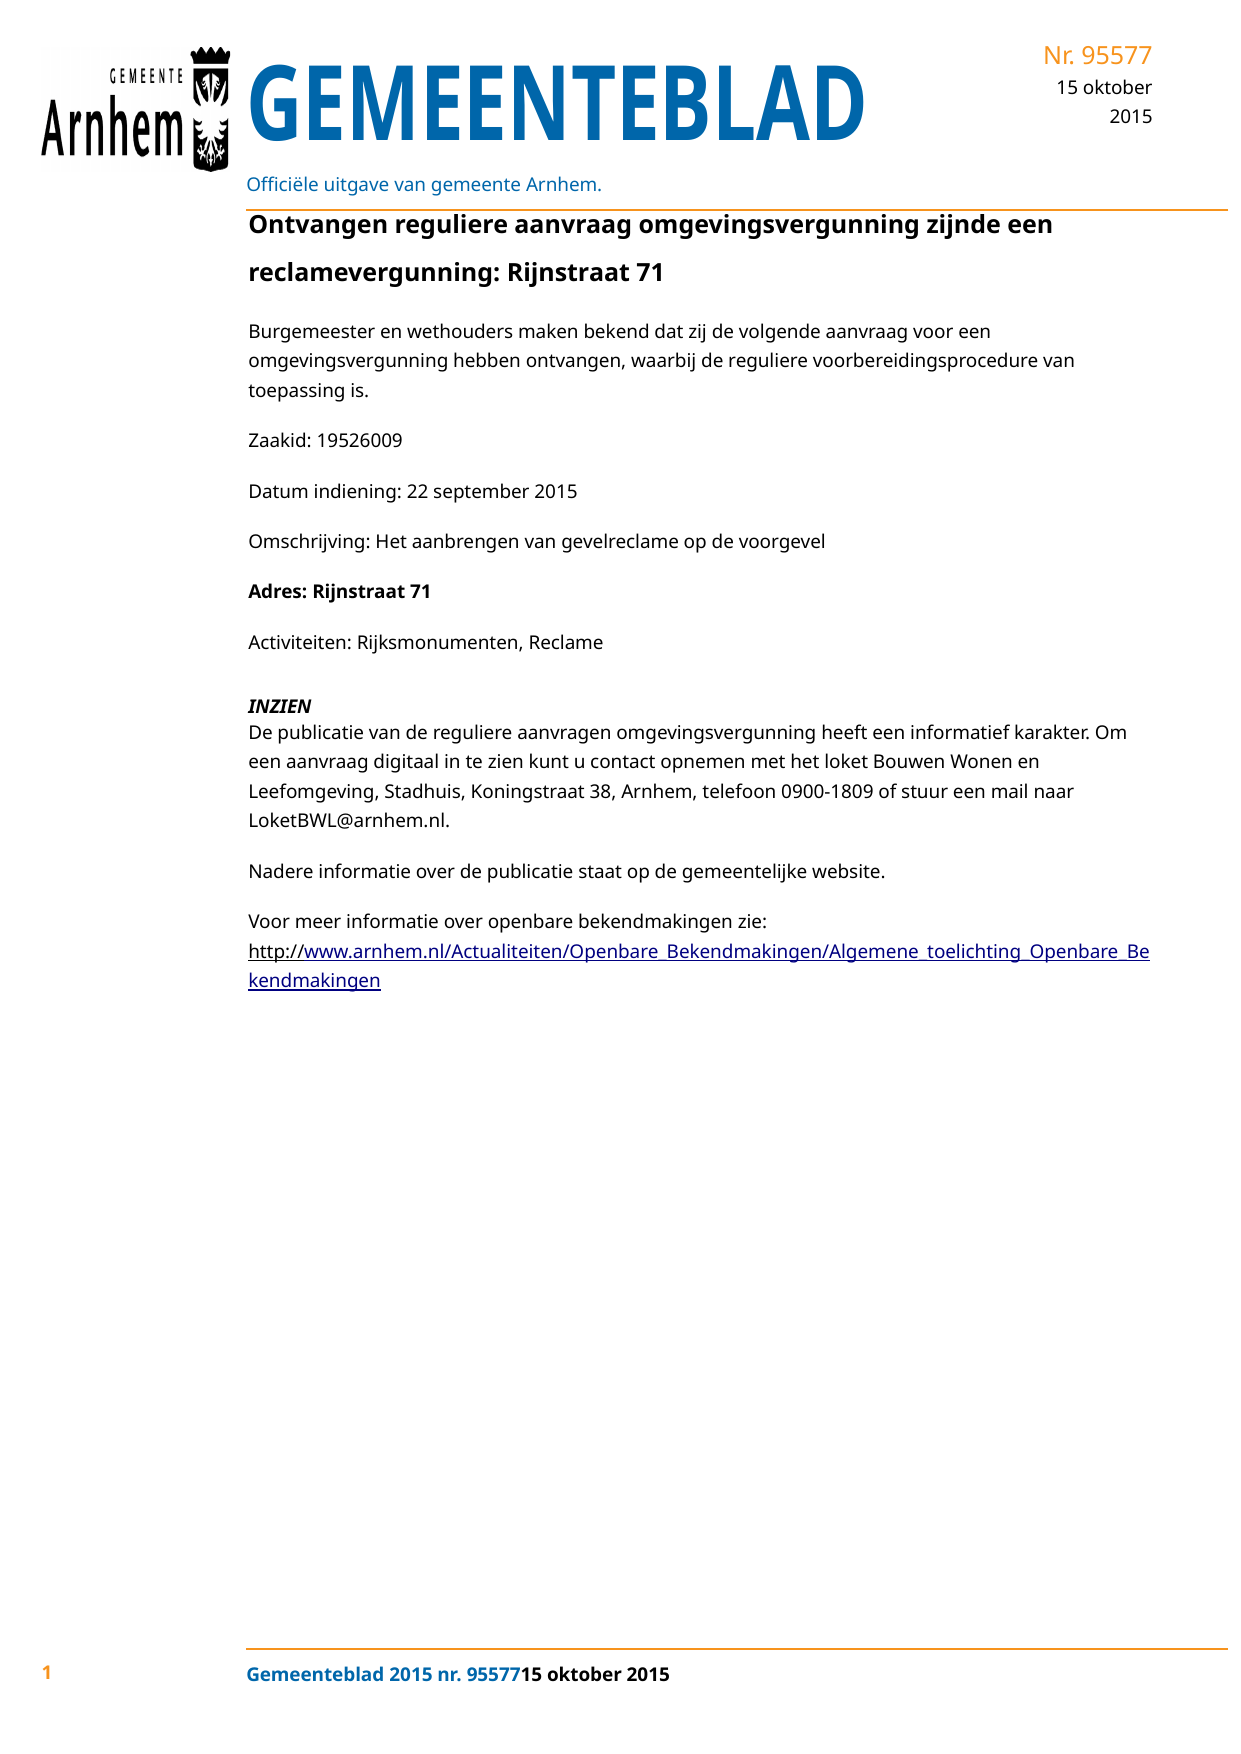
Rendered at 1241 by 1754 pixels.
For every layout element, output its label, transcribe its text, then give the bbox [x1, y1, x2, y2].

text Omschrijving: Het aanbrengen van gevelreclame op de voorgevel [248, 528, 1152, 554]
text Burgemeester en wethouders maken bekend dat zij de volgende aanvraag voor een omgevingsvergunning hebben ontvangen, waarbij de reguliere voorbereidingsprocedure van toepassing is. [248, 318, 1152, 403]
text Nadere informatie over de publicatie staat op de gemeentelijke website. [248, 858, 1152, 884]
text Datum indiening: 22 september 2015 [248, 478, 1152, 504]
text Zaakid: 19526009 [248, 427, 1152, 453]
text Adres: Rijnstraat 71 [248, 579, 1152, 604]
text Ontvangen reguliere aanvraag omgevingsvergunning zijnde een reclamevergunning: Rijnstraat 71 [248, 211, 1152, 288]
text Voor meer informatie over openbare bekendmakingen zie: http://www.arnhem.nl/Actualiteiten/Openbare_Bekendmakingen/Algemene_toelichting_Openbare_Bekendmakingen [248, 908, 1152, 993]
picture [41, 47, 231, 172]
text De publicatie van de reguliere aanvragen omgevingsvergunning heeft een informatief karakter. Om een aanvraag digitaal in te zien kunt u contact opnemen met het loket Bouwen Wonen en Leefomgeving, Stadhuis, Koningstraat 38, Arnhem, telefoon 0900-1809 of stuur een mail naar LoketBWL@arnhem.nl. [248, 719, 1152, 833]
text INZIEN [248, 693, 1152, 719]
text Activiteiten: Rijksmonumenten, Reclame [248, 629, 1152, 655]
